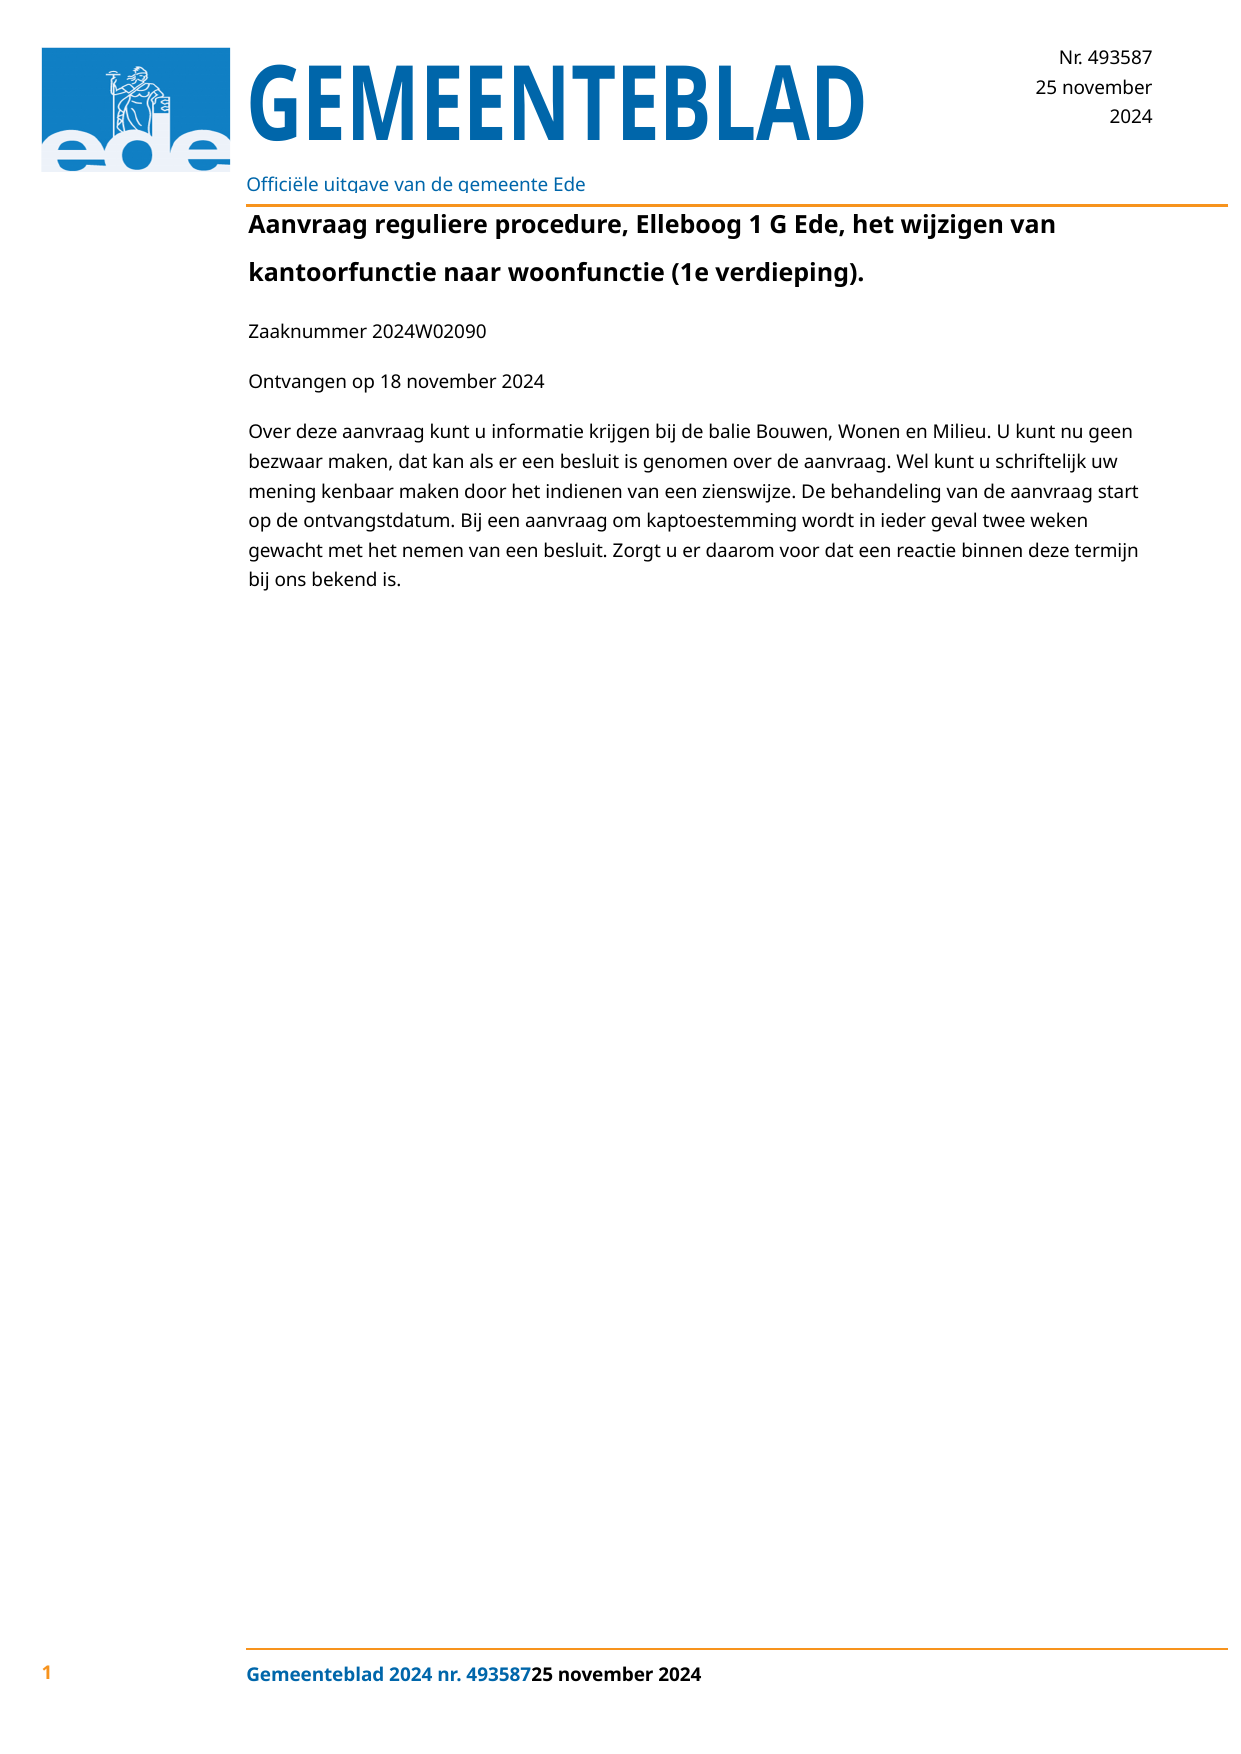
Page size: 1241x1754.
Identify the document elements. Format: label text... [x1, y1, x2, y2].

text Aanvraag reguliere procedure, Elleboog 1 G Ede, het wijzigen van kantoorfunctie naar woonfunctie (1e verdieping). [248, 207, 1152, 288]
text Ontvangen op 18 november 2024 [248, 368, 1152, 394]
picture [41, 47, 231, 172]
text Over deze aanvraag kunt u informatie krijgen bij de balie Bouwen, Wonen en Milieu. U kunt nu geen bezwaar maken, dat kan als er een besluit is genomen over de aanvraag. Wel kunt u schriftelijk uw mening kenbaar maken door het indienen van een zienswijze. De behandeling van de aanvraag start op de ontvangstdatum. Bij een aanvraag om kaptoestemming wordt in ieder geval twee weken gewacht met het nemen van een besluit. Zorgt u er daarom voor dat een reactie binnen deze termijn bij ons bekend is. [248, 419, 1152, 592]
text Zaaknummer 2024W02090 [248, 318, 1152, 344]
